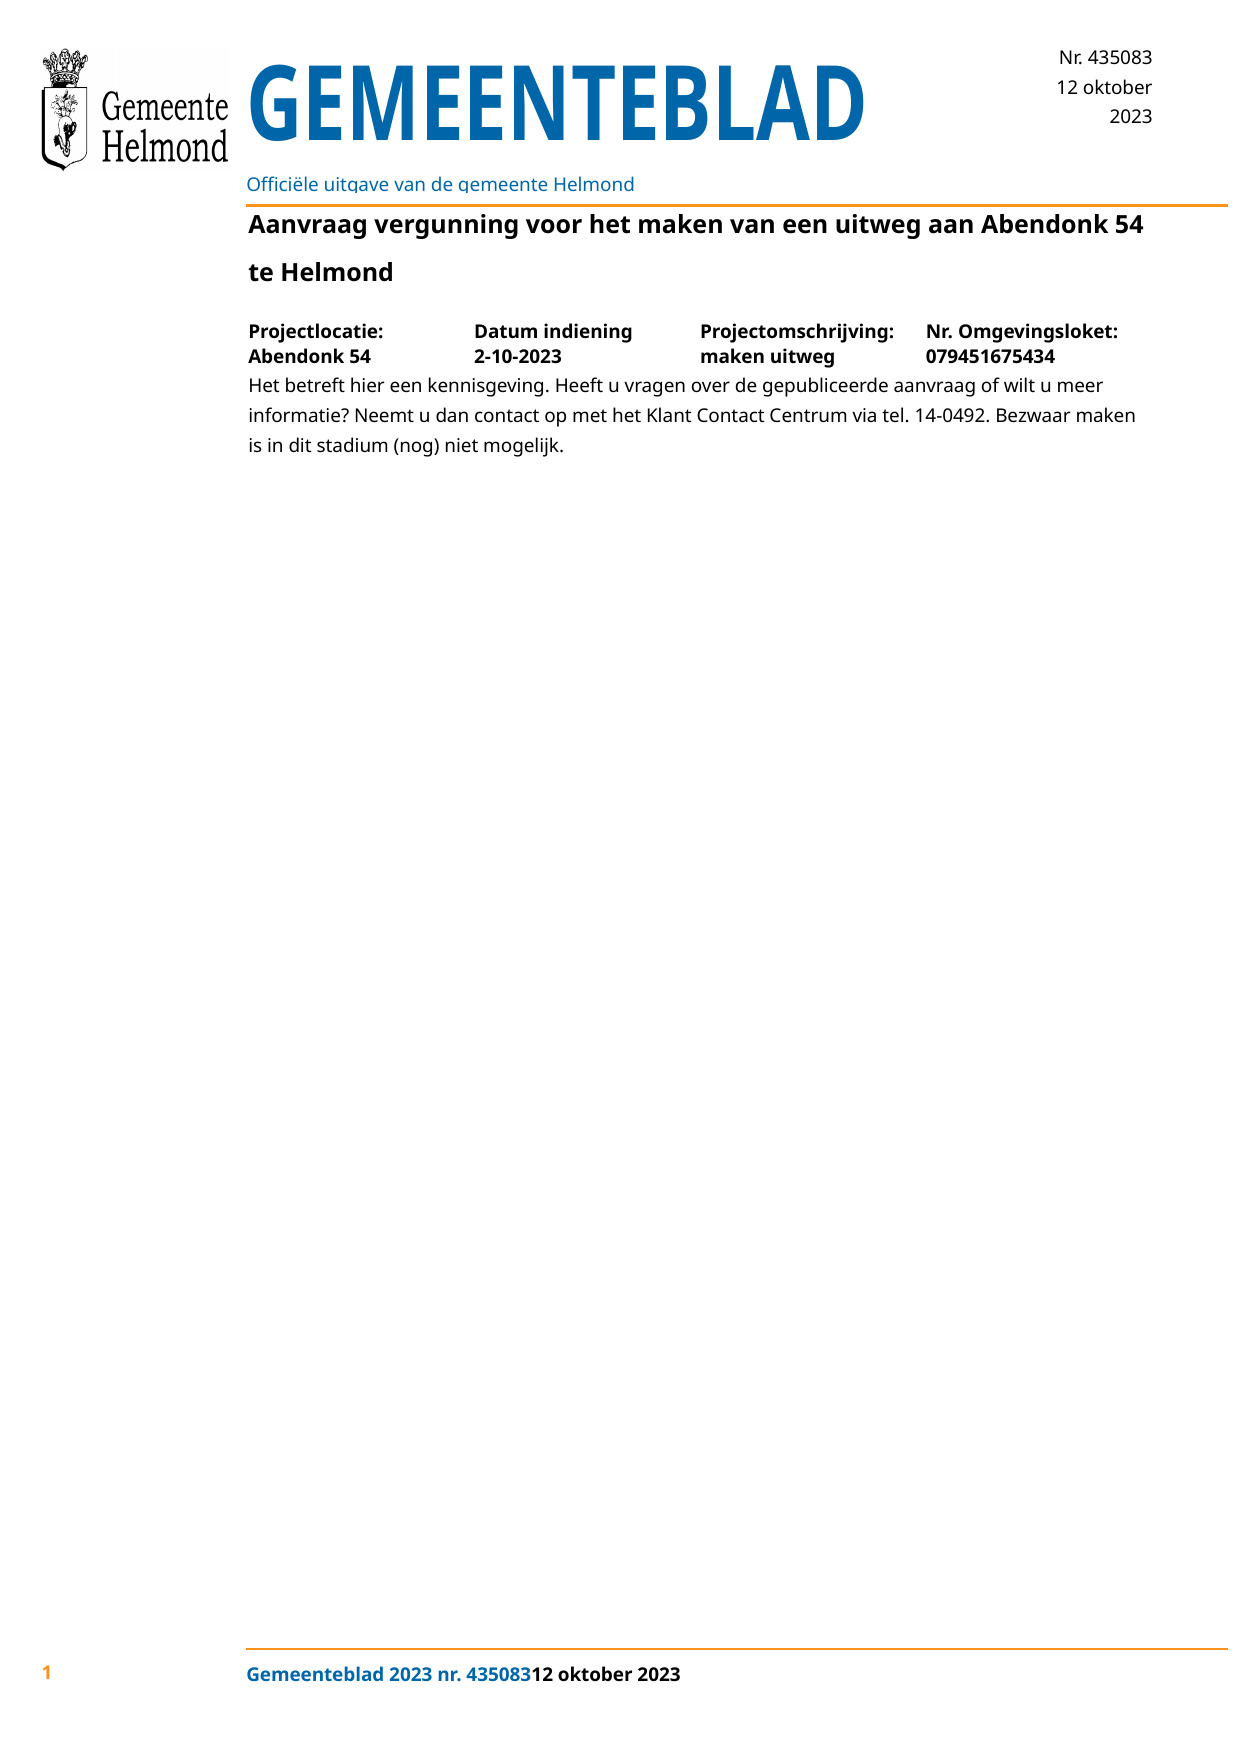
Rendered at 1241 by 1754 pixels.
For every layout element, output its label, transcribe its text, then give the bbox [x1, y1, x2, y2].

table_header Nr. Omgevingsloket: [926, 318, 1152, 344]
text Aanvraag vergunning voor het maken van een uitweg aan Abendonk 54 te Helmond [248, 207, 1152, 288]
table_header Datum indiening [474, 318, 700, 344]
table_cell maken uitweg [700, 344, 926, 369]
table_cell 079451675434 [926, 344, 1152, 369]
table_header Projectomschrijving: [700, 318, 926, 344]
table_cell 2-10-2023 [474, 344, 700, 369]
table_header Projectlocatie: [248, 318, 474, 344]
picture [41, 47, 231, 172]
table_cell Abendonk 54 [248, 344, 474, 369]
text Het betreft hier een kennisgeving. Heeft u vragen over de gepubliceerde aanvraag of wilt u meer informatie? Neemt u dan contact op met het Klant Contact Centrum via tel. 14-0492. Bezwaar maken is in dit stadium (nog) niet mogelijk. [248, 373, 1152, 458]
